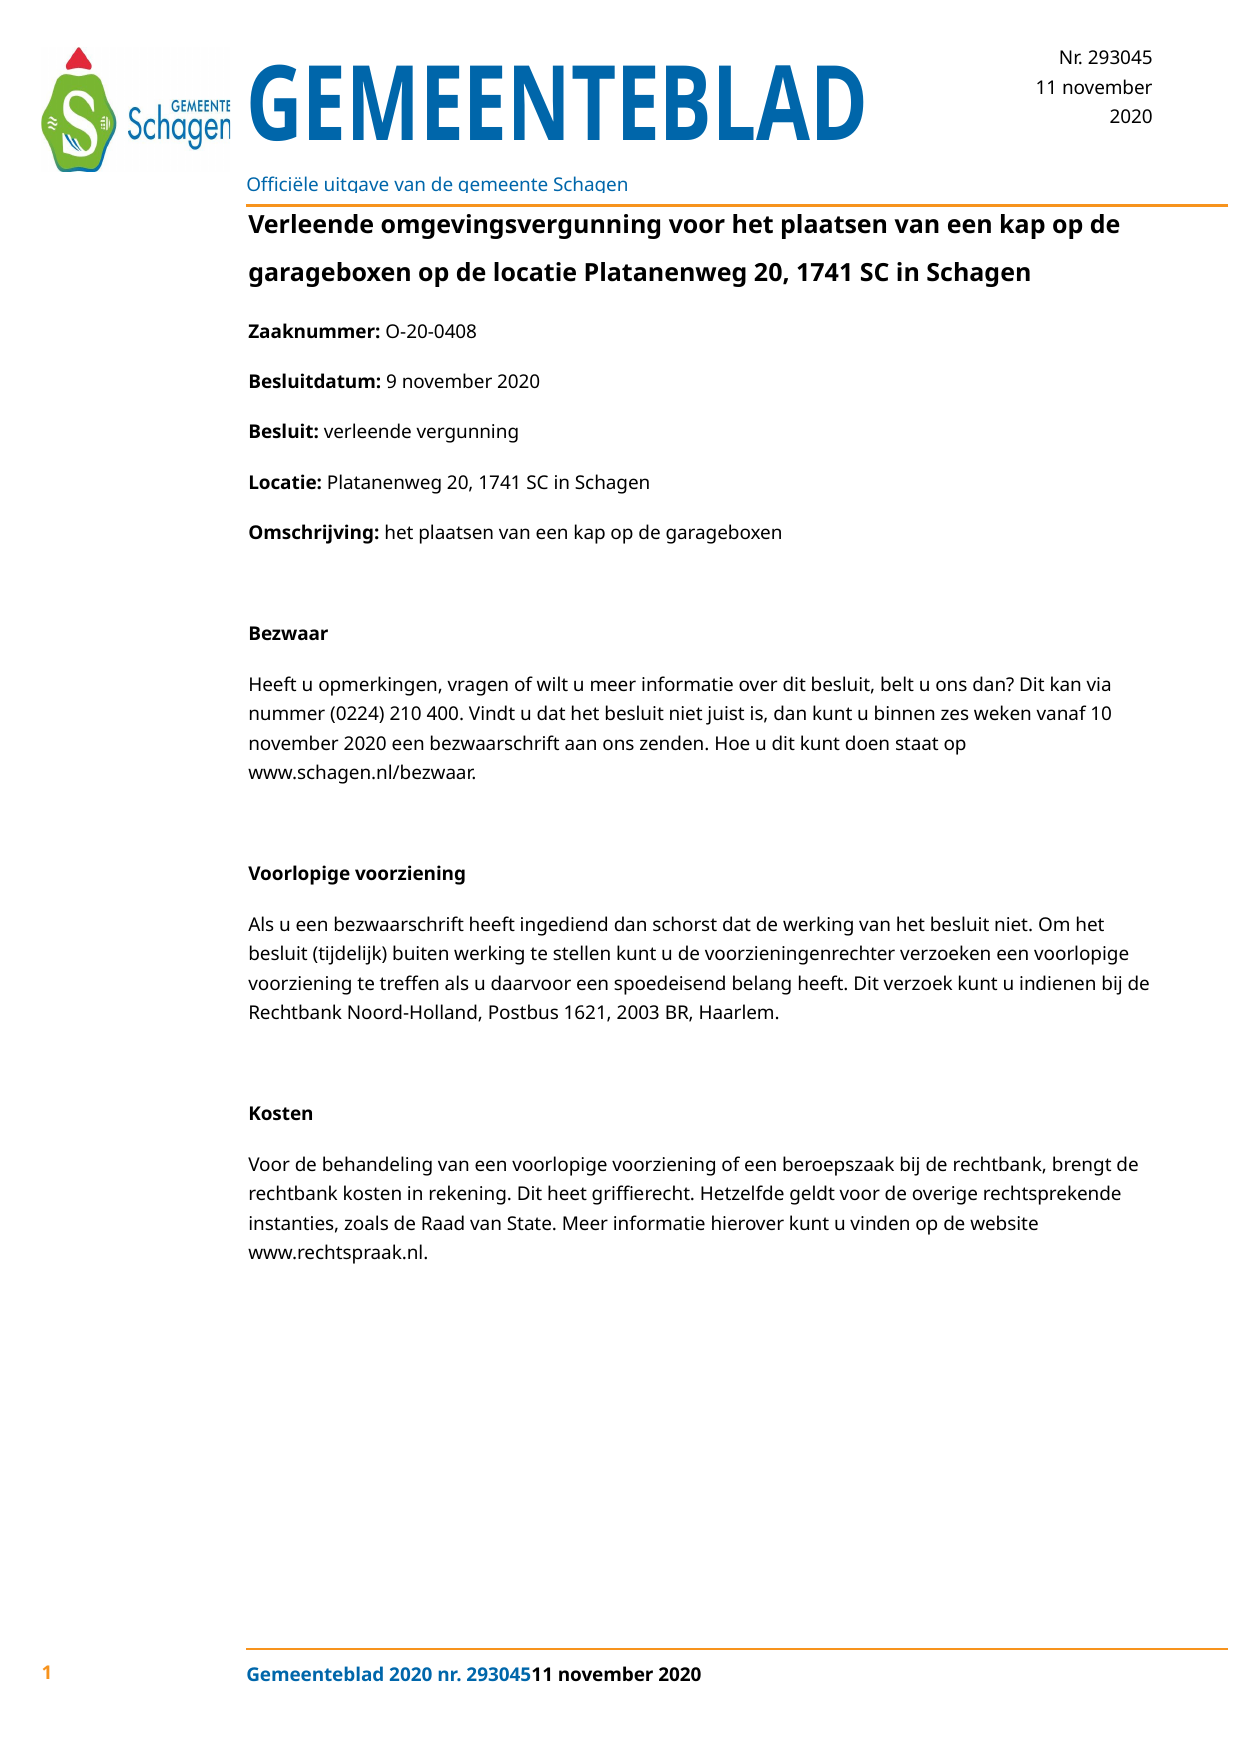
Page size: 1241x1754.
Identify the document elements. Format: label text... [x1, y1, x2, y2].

text Heeft u opmerkingen, vragen of wilt u meer informatie over dit besluit, belt u ons dan? Dit kan via nummer (0224) 210 400. Vindt u dat het besluit niet juist is, dan kunt u binnen zes weken vanaf 10 november 2020 een bezwaarschrift aan ons zenden. Hoe u dit kunt doen staat op www.schagen.nl/bezwaar. [248, 671, 1152, 785]
text Bezwaar [248, 620, 1152, 646]
text Verleende omgevingsvergunning voor het plaatsen van een kap op de garageboxen op de locatie Platanenweg 20, 1741 SC in Schagen [248, 207, 1152, 288]
text Als u een bezwaarschrift heeft ingediend dan schorst dat de werking van het besluit niet. Om het besluit (tijdelijk) buiten werking te stellen kunt u de voorzieningenrechter verzoeken een voorlopige voorziening te treffen als u daarvoor een spoedeisend belang heeft. Dit verzoek kunt u indienen bij de Rechtbank Noord-Holland, Postbus 1621, 2003 BR, Haarlem. [248, 911, 1152, 1025]
text Kosten [248, 1100, 1152, 1126]
text Zaaknummer: O-20-0408 [248, 318, 1152, 344]
text Voor de behandeling van een voorlopige voorziening of een beroepszaak bij de rechtbank, brengt de rechtbank kosten in rekening. Dit heet griffierecht. Hetzelfde geldt voor de overige rechtsprekende instanties, zoals de Raad van State. Meer informatie hierover kunt u vinden op de website www.rechtspraak.nl. [248, 1151, 1152, 1265]
text Voorlopige voorziening [248, 860, 1152, 886]
text Omschrijving: het plaatsen van een kap op de garageboxen [248, 519, 1152, 545]
text Besluitdatum: 9 november 2020 [248, 368, 1152, 394]
picture [41, 47, 231, 172]
text Besluit: verleende vergunning [248, 419, 1152, 444]
text Locatie: Platanenweg 20, 1741 SC in Schagen [248, 469, 1152, 495]
